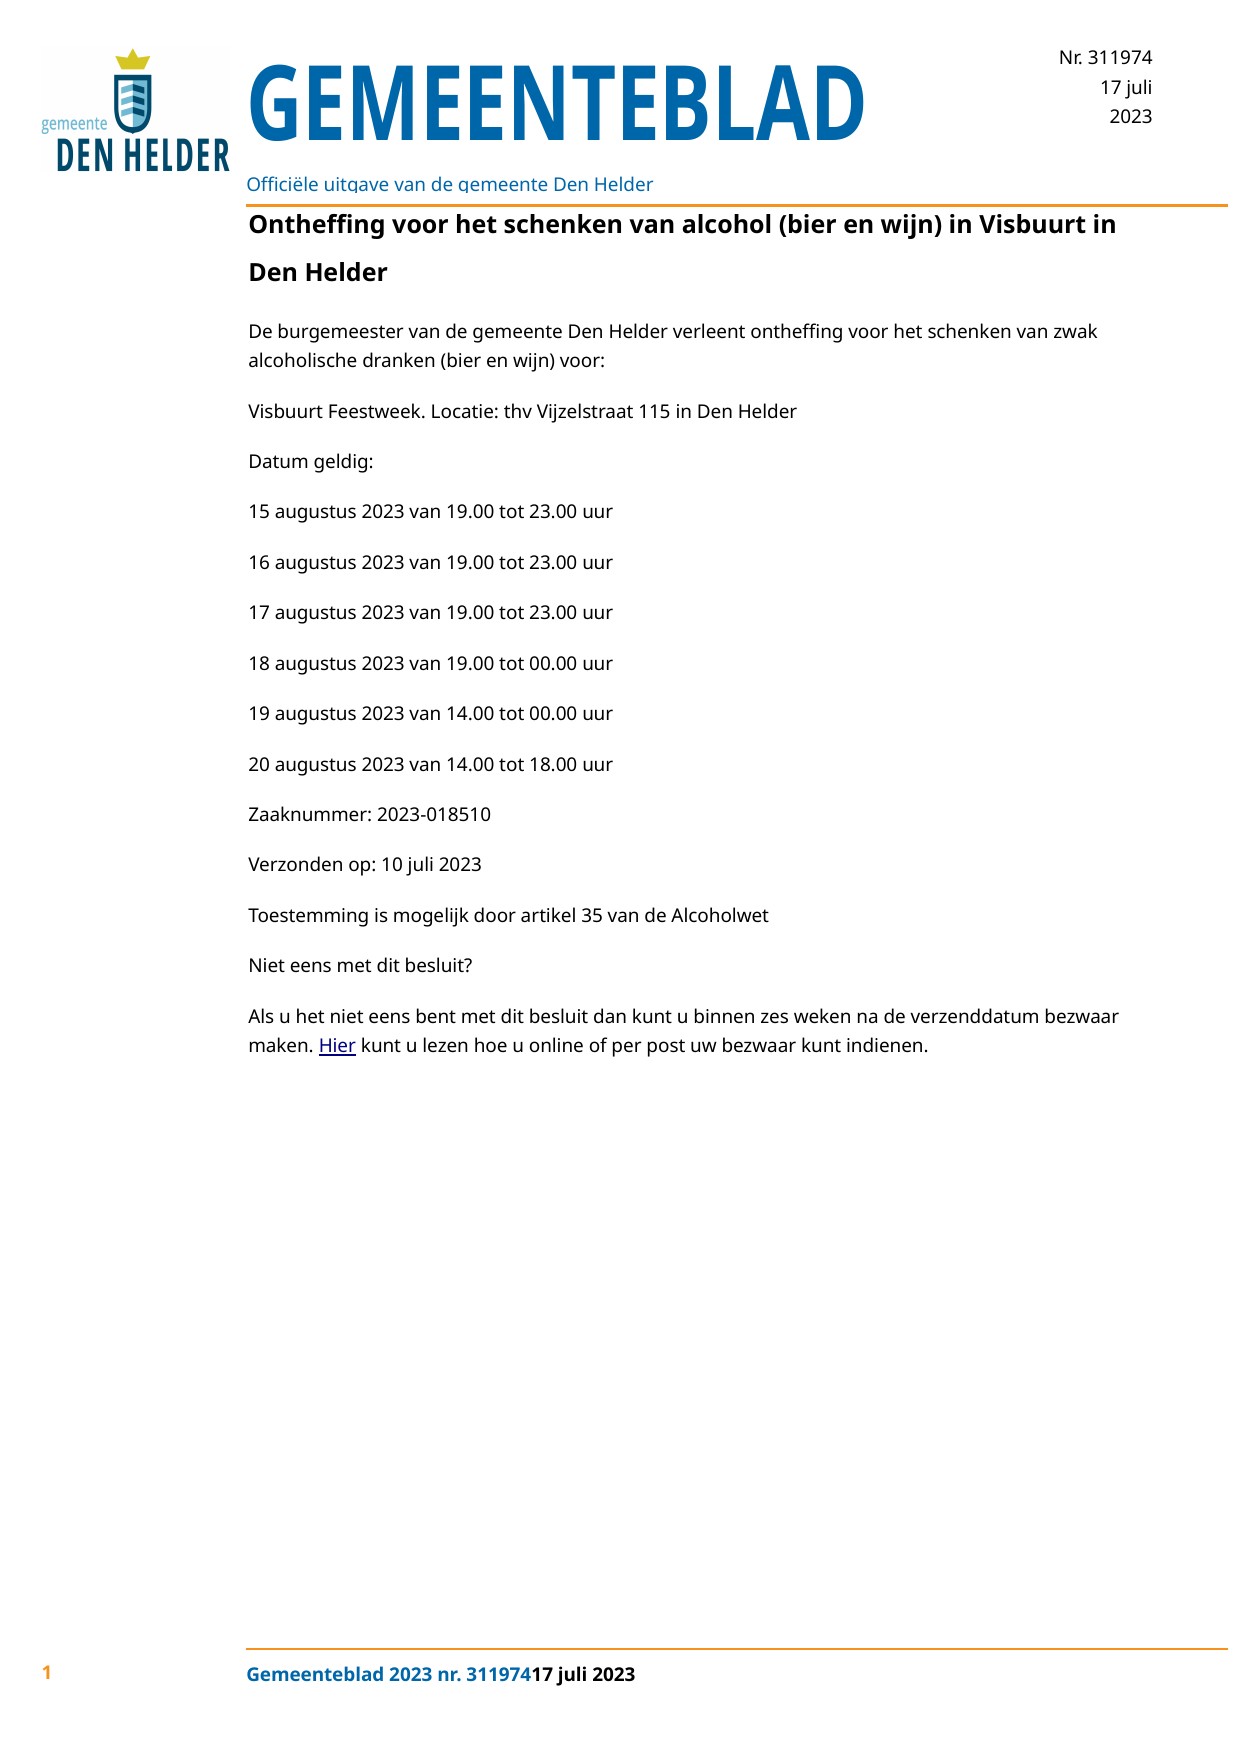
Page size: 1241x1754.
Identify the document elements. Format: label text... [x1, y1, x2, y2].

text 17 augustus 2023 van 19.00 tot 23.00 uur [248, 599, 1152, 625]
text Visbuurt Feestweek. Locatie: thv Vijzelstraat 115 in Den Helder [248, 398, 1152, 424]
text 19 augustus 2023 van 14.00 tot 00.00 uur [248, 700, 1152, 726]
picture [220, 160, 224, 172]
picture [63, 144, 68, 165]
text 15 augustus 2023 van 19.00 tot 23.00 uur [248, 499, 1152, 524]
text Toestemming is mogelijk door artikel 35 van de Alcoholwet [248, 902, 1152, 928]
text Ontheffing voor het schenken van alcohol (bier en wijn) in Visbuurt in Den Helder [248, 207, 1152, 288]
picture [182, 144, 187, 165]
text 16 augustus 2023 van 19.00 tot 23.00 uur [248, 549, 1152, 575]
text Niet eens met dit besluit? [248, 952, 1152, 978]
text Zaaknummer: 2023-018510 [248, 801, 1152, 827]
text 20 augustus 2023 van 14.00 tot 18.00 uur [248, 751, 1152, 777]
text Als u het niet eens bent met dit besluit dan kunt u binnen zes weken na de verzenddatum bezwaar maken. Hier kunt u lezen hoe u online of per post uw bezwaar kunt indienen. [248, 1003, 1152, 1058]
picture [41, 47, 231, 172]
text De burgemeester van de gemeente Den Helder verleent ontheffing voor het schenken van zwak alcoholische dranken (bier en wijn) voor: [248, 318, 1152, 373]
text 18 augustus 2023 van 19.00 tot 00.00 uur [248, 650, 1152, 676]
text Verzonden op: 10 juli 2023 [248, 852, 1152, 877]
picture [100, 154, 106, 172]
picture [130, 157, 135, 172]
text Datum geldig: [248, 448, 1152, 474]
